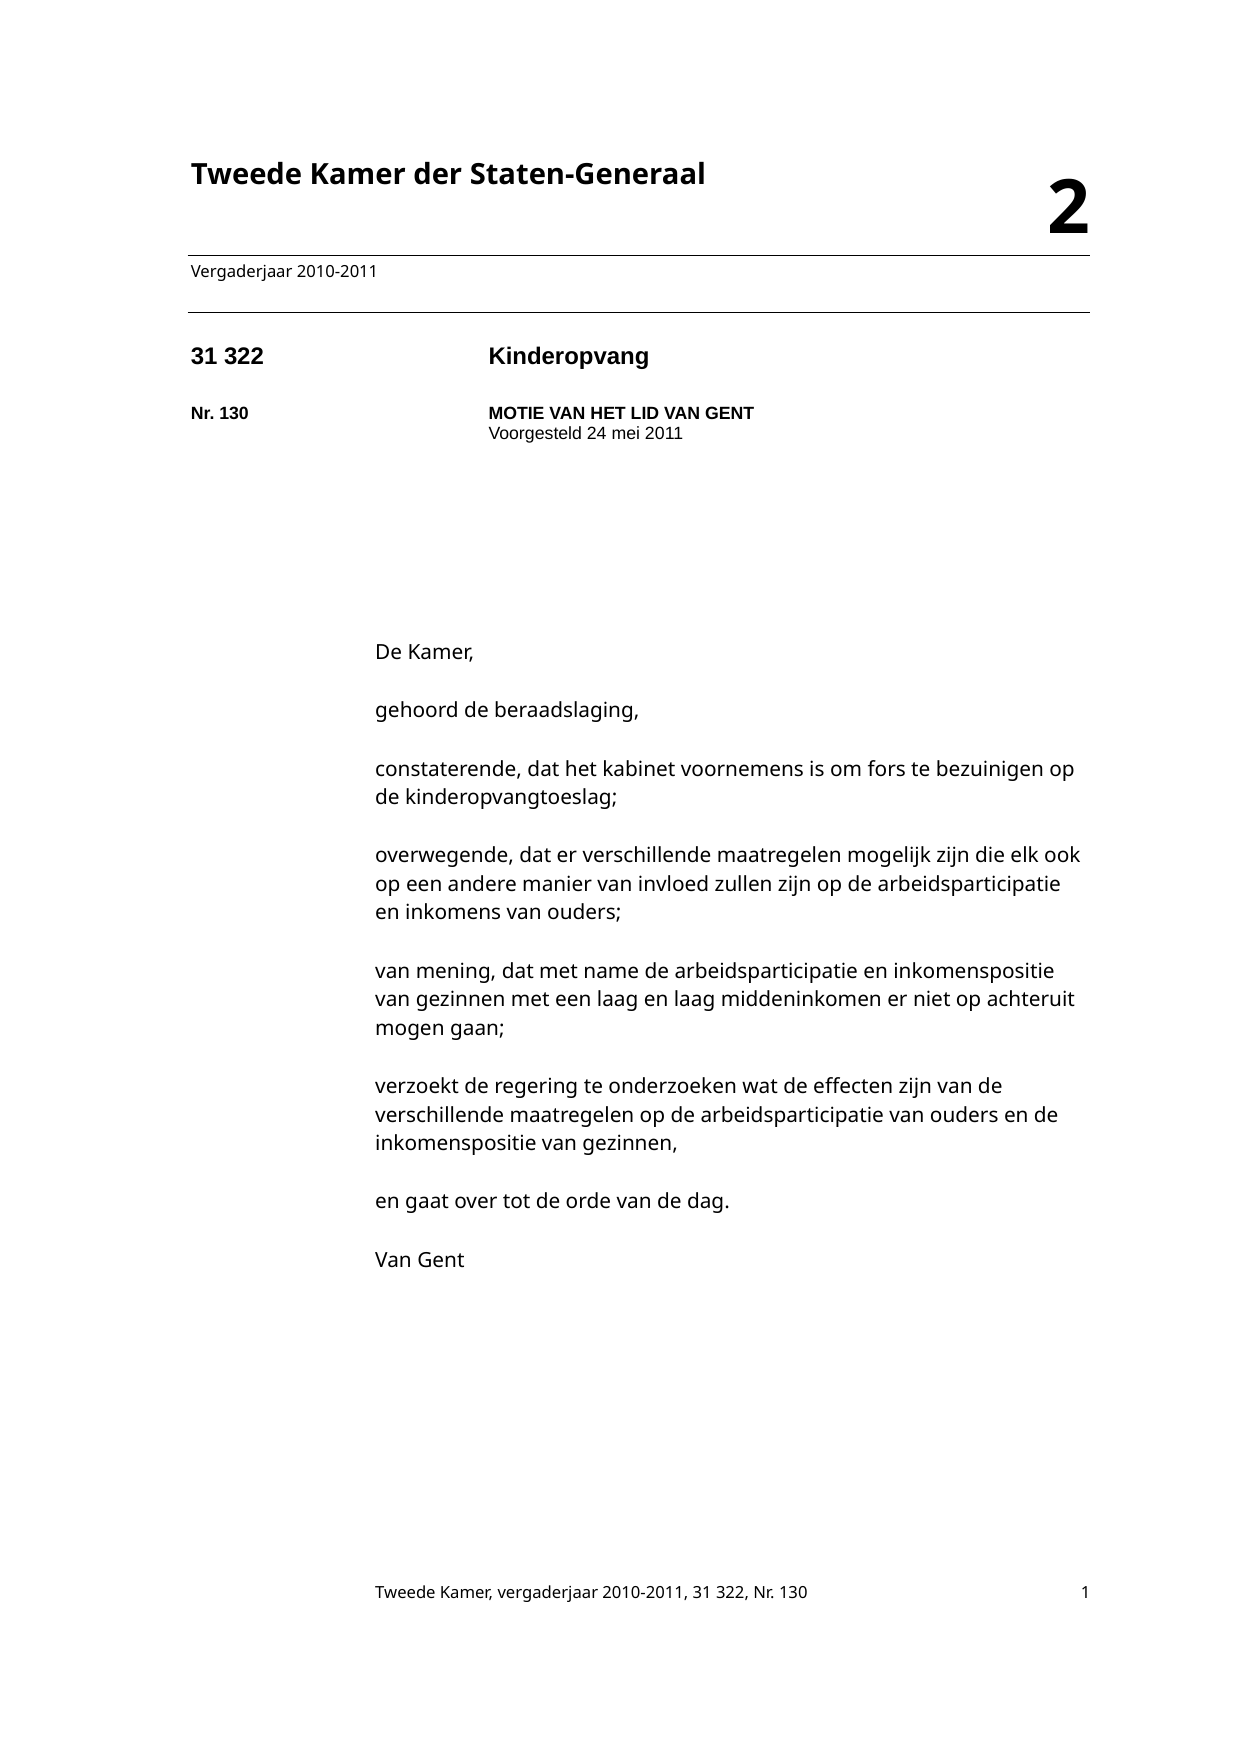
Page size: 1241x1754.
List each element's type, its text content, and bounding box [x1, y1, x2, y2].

table_cell [485, 256, 1090, 312]
table_cell MOTIE VAN HET LID VAN GENT Voorgesteld 24 mei 2011 [485, 399, 1090, 518]
table_cell 31 322 [188, 339, 485, 399]
text gehoord de beraadslaging, [375, 695, 1090, 724]
text Van Gent [375, 1245, 1090, 1273]
text overwegende, dat er verschillende maatregelen mogelijk zijn die elk ook op een andere manier van invloed zullen zijn op de arbeidsparticipatie en inkomens van ouders; [375, 841, 1090, 926]
table_cell Vergaderjaar 2010-2011 [188, 256, 485, 312]
table_cell Kinderopvang [485, 339, 1090, 399]
text De Kamer, [375, 637, 1090, 665]
text constaterende, dat het kabinet voornemens is om fors te bezuinigen op de kinderopvangtoeslag; [375, 754, 1090, 811]
text en gaat over tot de orde van de dag. [375, 1187, 1090, 1215]
table_header 2 [910, 150, 1090, 255]
table_cell [188, 313, 485, 339]
text van mening, dat met name de arbeidsparticipatie en inkomenspositie van gezinnen met een laag en laag middeninkomen er niet op achteruit mogen gaan; [375, 956, 1090, 1041]
text verzoekt de regering te onderzoeken wat de effecten zijn van de verschillende maatregelen op de arbeidsparticipatie van ouders en de inkomenspositie van gezinnen, [375, 1071, 1090, 1157]
table_cell [485, 313, 1090, 339]
table_header Tweede Kamer der Staten-Generaal [188, 150, 909, 255]
table_cell Nr. 130 [188, 399, 485, 518]
